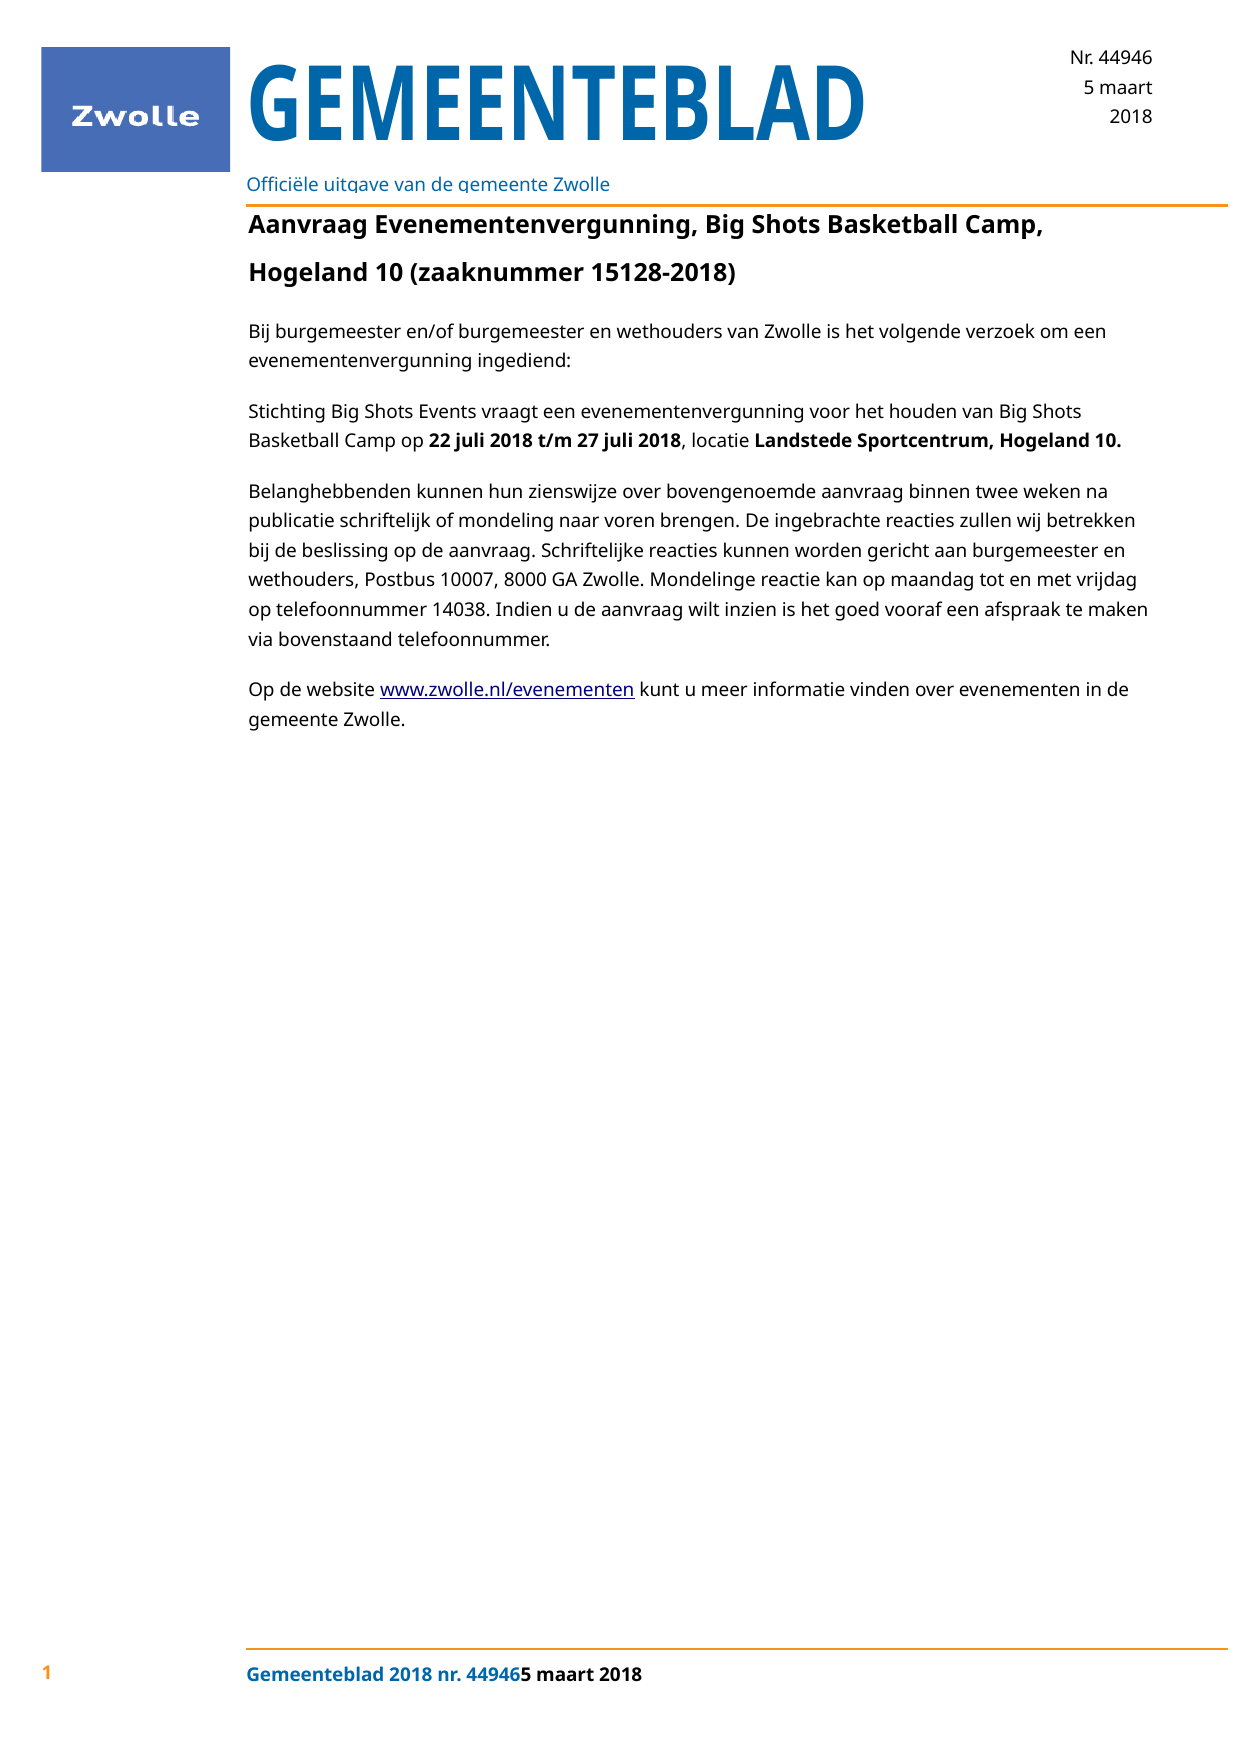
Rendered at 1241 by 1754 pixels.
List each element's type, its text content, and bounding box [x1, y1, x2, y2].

text Aanvraag Evenementenvergunning, Big Shots Basketball Camp, Hogeland 10 (zaaknummer 15128-2018) [248, 207, 1152, 288]
text Op de website www.zwolle.nl/evenementen kunt u meer informatie vinden over evenementen in de gemeente Zwolle. [248, 676, 1152, 732]
picture [41, 47, 231, 172]
text Belanghebbenden kunnen hun zienswijze over bovengenoemde aanvraag binnen twee weken na publicatie schriftelijk of mondeling naar voren brengen. De ingebrachte reacties zullen wij betrekken bij de beslissing op de aanvraag. Schriftelijke reacties kunnen worden gericht aan burgemeester en wethouders, Postbus 10007, 8000 GA Zwolle. Mondelinge reactie kan op maandag tot en met vrijdag op telefoonnummer 14038. Indien u de aanvraag wilt inzien is het goed vooraf een afspraak te maken via bovenstaand telefoonnummer. [248, 478, 1152, 652]
text Stichting Big Shots Events vraagt een evenementenvergunning voor het houden van Big Shots Basketball Camp op 22 juli 2018 t/m 27 juli 2018, locatie Landstede Sportcentrum, Hogeland 10. [248, 398, 1152, 453]
text Bij burgemeester en/of burgemeester en wethouders van Zwolle is het volgende verzoek om een evenementenvergunning ingediend: [248, 318, 1152, 373]
